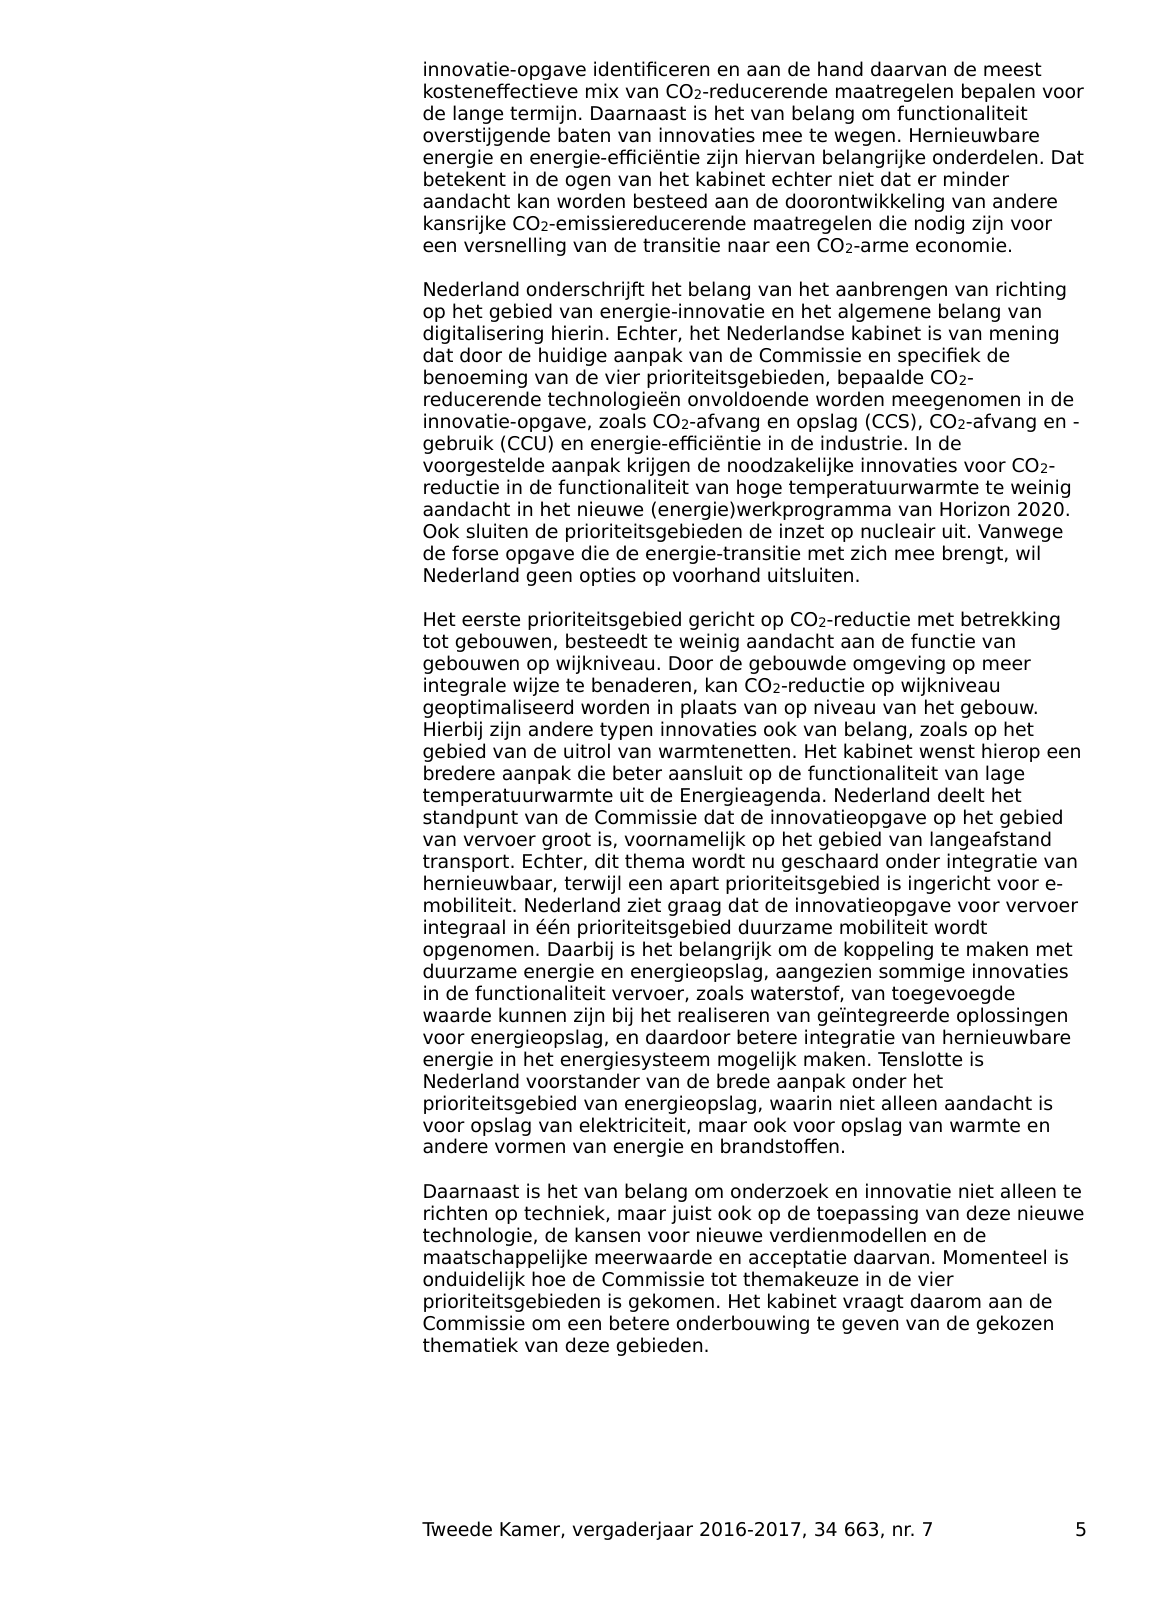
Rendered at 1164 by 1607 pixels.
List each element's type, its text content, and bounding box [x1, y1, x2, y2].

text Het eerste prioriteitsgebied gericht op CO2-reductie met betrekking tot gebouwen, besteedt te weinig aandacht aan de functie van gebouwen op wijkniveau. Door de gebouwde omgeving op meer integrale wijze te benaderen, kan CO2-reductie op wijkniveau geoptimaliseerd worden in plaats van op niveau van het gebouw. Hierbij zijn andere typen innovaties ook van belang, zoals op het gebied van de uitrol van warmtenetten. Het kabinet wenst hierop een bredere aanpak die beter aansluit op de functionaliteit van lage temperatuurwarmte uit de Energieagenda. Nederland deelt het standpunt van de Commissie dat de innovatieopgave op het gebied van vervoer groot is, voornamelijk op het gebied van langeafstand transport. Echter, dit thema wordt nu geschaard onder integratie van hernieuwbaar, terwijl een apart prioriteitsgebied is ingericht voor e-mobiliteit. Nederland ziet graag dat de innovatieopgave voor vervoer integraal in één prioriteitsgebied duurzame mobiliteit wordt opgenomen. Daarbij is het belangrijk om de koppeling te maken met duurzame energie en energieopslag, aangezien sommige innovaties in de functionaliteit vervoer, zoals waterstof, van toegevoegde waarde kunnen zijn bij het realiseren van geïntegreerde oplossingen voor energieopslag, en daardoor betere integratie van hernieuwbare energie in het energiesysteem mogelijk maken. Tenslotte is Nederland voorstander van de brede aanpak onder het prioriteitsgebied van energieopslag, waarin niet alleen aandacht is voor opslag van elektriciteit, maar ook voor opslag van warmte en andere vormen van energie en brandstoffen. [422, 609, 1087, 1158]
text Nederland onderschrijft het belang van het aanbrengen van richting op het gebied van energie-innovatie en het algemene belang van digitalisering hierin. Echter, het Nederlandse kabinet is van mening dat door de huidige aanpak van de Commissie en specifiek de benoeming van de vier prioriteitsgebieden, bepaalde CO2-reducerende technologieën onvoldoende worden meegenomen in de innovatie-opgave, zoals CO2-afvang en opslag (CCS), CO2-afvang en -gebruik (CCU) en energie-efficiëntie in de industrie. In de voorgestelde aanpak krijgen de noodzakelijke innovaties voor CO2-reductie in de functionaliteit van hoge temperatuurwarmte te weinig aandacht in het nieuwe (energie)werkprogramma van Horizon 2020. Ook sluiten de prioriteitsgebieden de inzet op nucleair uit. Vanwege de forse opgave die de energie-transitie met zich mee brengt, wil Nederland geen opties op voorhand uitsluiten. [422, 279, 1087, 587]
text Daarnaast is het van belang om onderzoek en innovatie niet alleen te richten op techniek, maar juist ook op de toepassing van deze nieuwe technologie, de kansen voor nieuwe verdienmodellen en de maatschappelijke meerwaarde en acceptatie daarvan. Momenteel is onduidelijk hoe de Commissie tot themakeuze in de vier prioriteitsgebieden is gekomen. Het kabinet vraagt daarom aan de Commissie om een betere onderbouwing te geven van de gekozen thematiek van deze gebieden. [422, 1181, 1087, 1356]
text innovatie-opgave identificeren en aan de hand daarvan de meest kosteneffectieve mix van CO2-reducerende maatregelen bepalen voor de lange termijn. Daarnaast is het van belang om functionaliteit overstijgende baten van innovaties mee te wegen. Hernieuwbare energie en energie-efficiëntie zijn hiervan belangrijke onderdelen. Dat betekent in de ogen van het kabinet echter niet dat er minder aandacht kan worden besteed aan de doorontwikkeling van andere kansrijke CO2-emissiereducerende maatregelen die nodig zijn voor een versnelling van de transitie naar een CO2-arme economie. [422, 59, 1087, 257]
